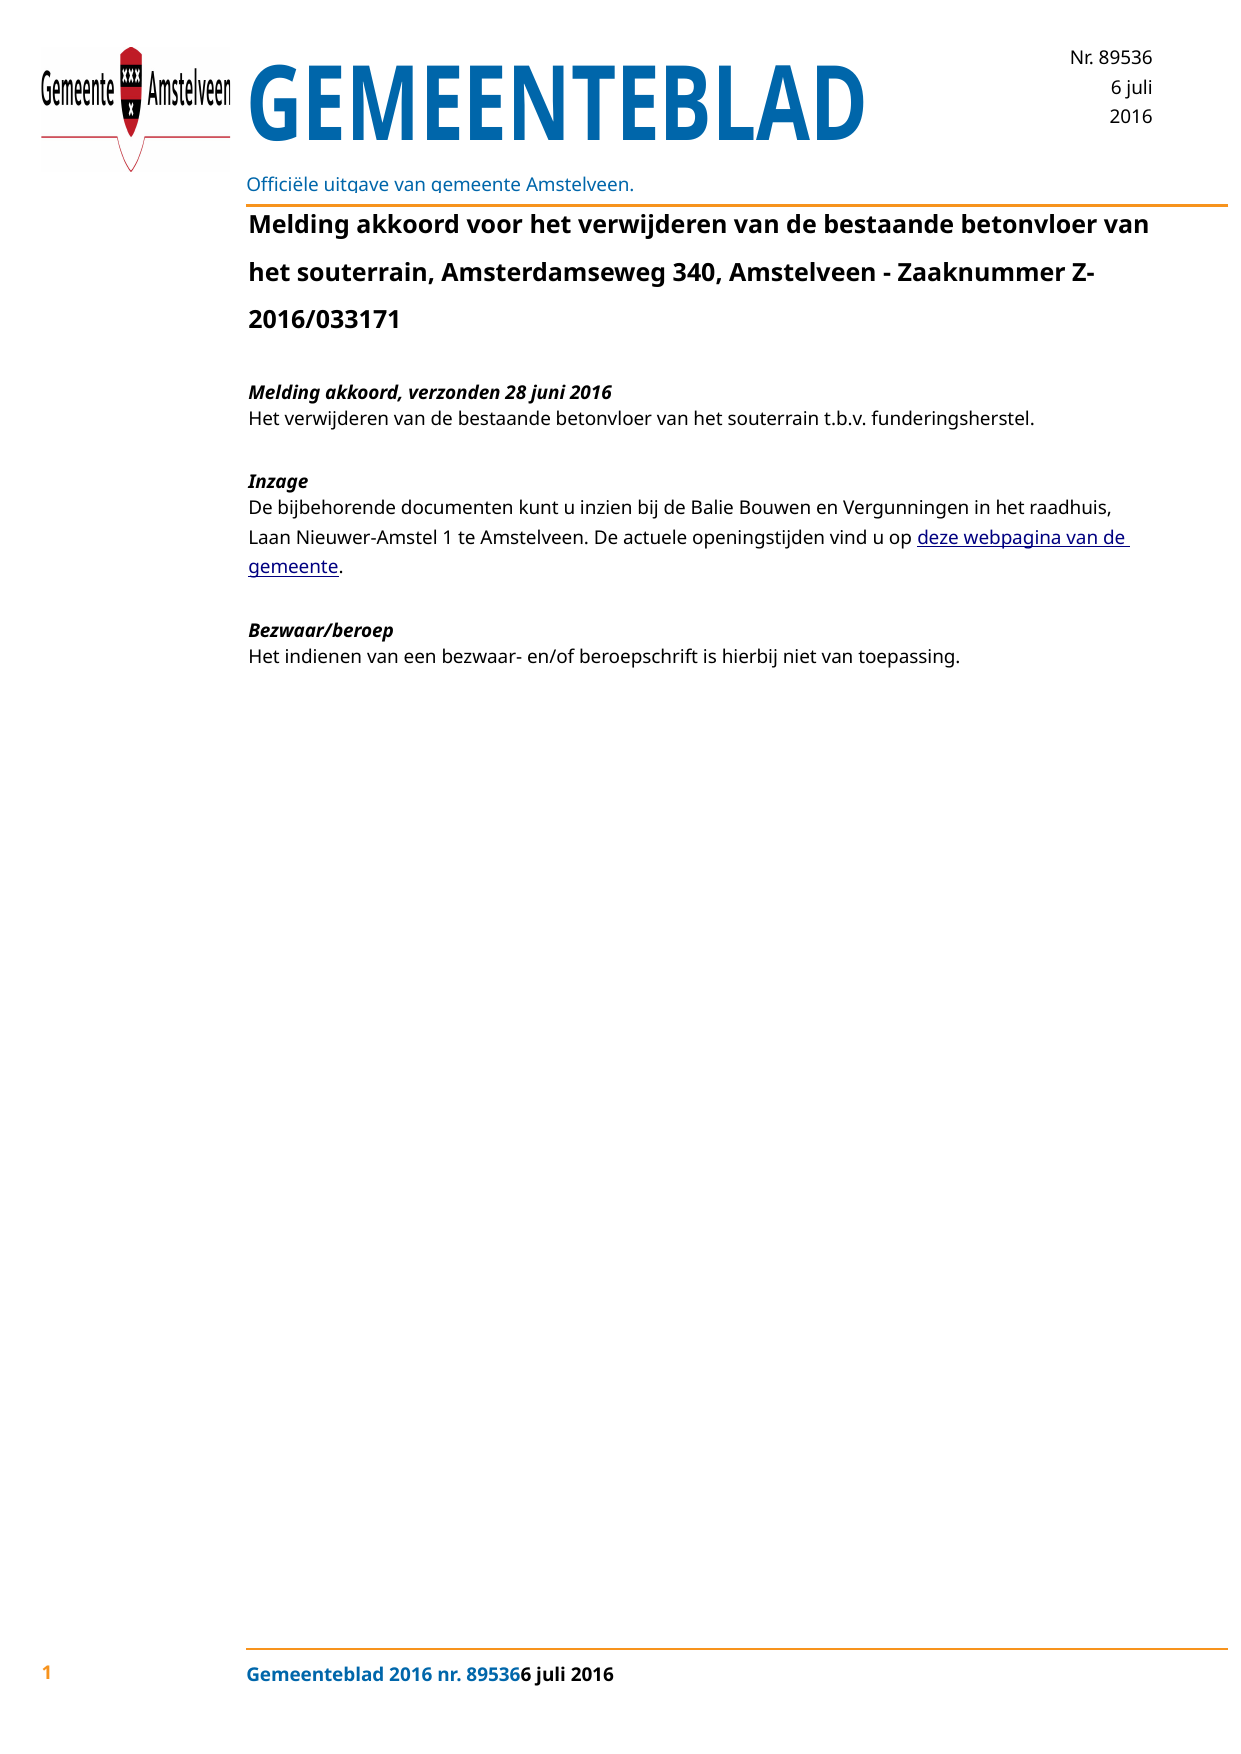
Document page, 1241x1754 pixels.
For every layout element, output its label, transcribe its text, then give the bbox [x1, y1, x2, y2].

text Melding akkoord, verzonden 28 juni 2016 [248, 379, 1152, 405]
text Melding akkoord voor het verwijderen van de bestaande betonvloer van het souterrain, Amsterdamseweg 340, Amstelveen - Zaaknummer Z-2016/033171 [248, 207, 1152, 336]
text Het indienen van een bezwaar- en/of beroepschrift is hierbij niet van toepassing. [248, 643, 1152, 669]
text Inzage [248, 469, 1152, 494]
text De bijbehorende documenten kunt u inzien bij de Balie Bouwen en Vergunningen in het raadhuis, Laan Nieuwer-Amstel 1 te Amstelveen. De actuele openingstijden vind u op deze webpagina van de gemeente. [248, 494, 1152, 579]
text Het verwijderen van de bestaande betonvloer van het souterrain t.b.v. funderingsherstel. [248, 405, 1152, 431]
picture [41, 47, 231, 172]
text Bezwaar/beroep [248, 618, 1152, 643]
